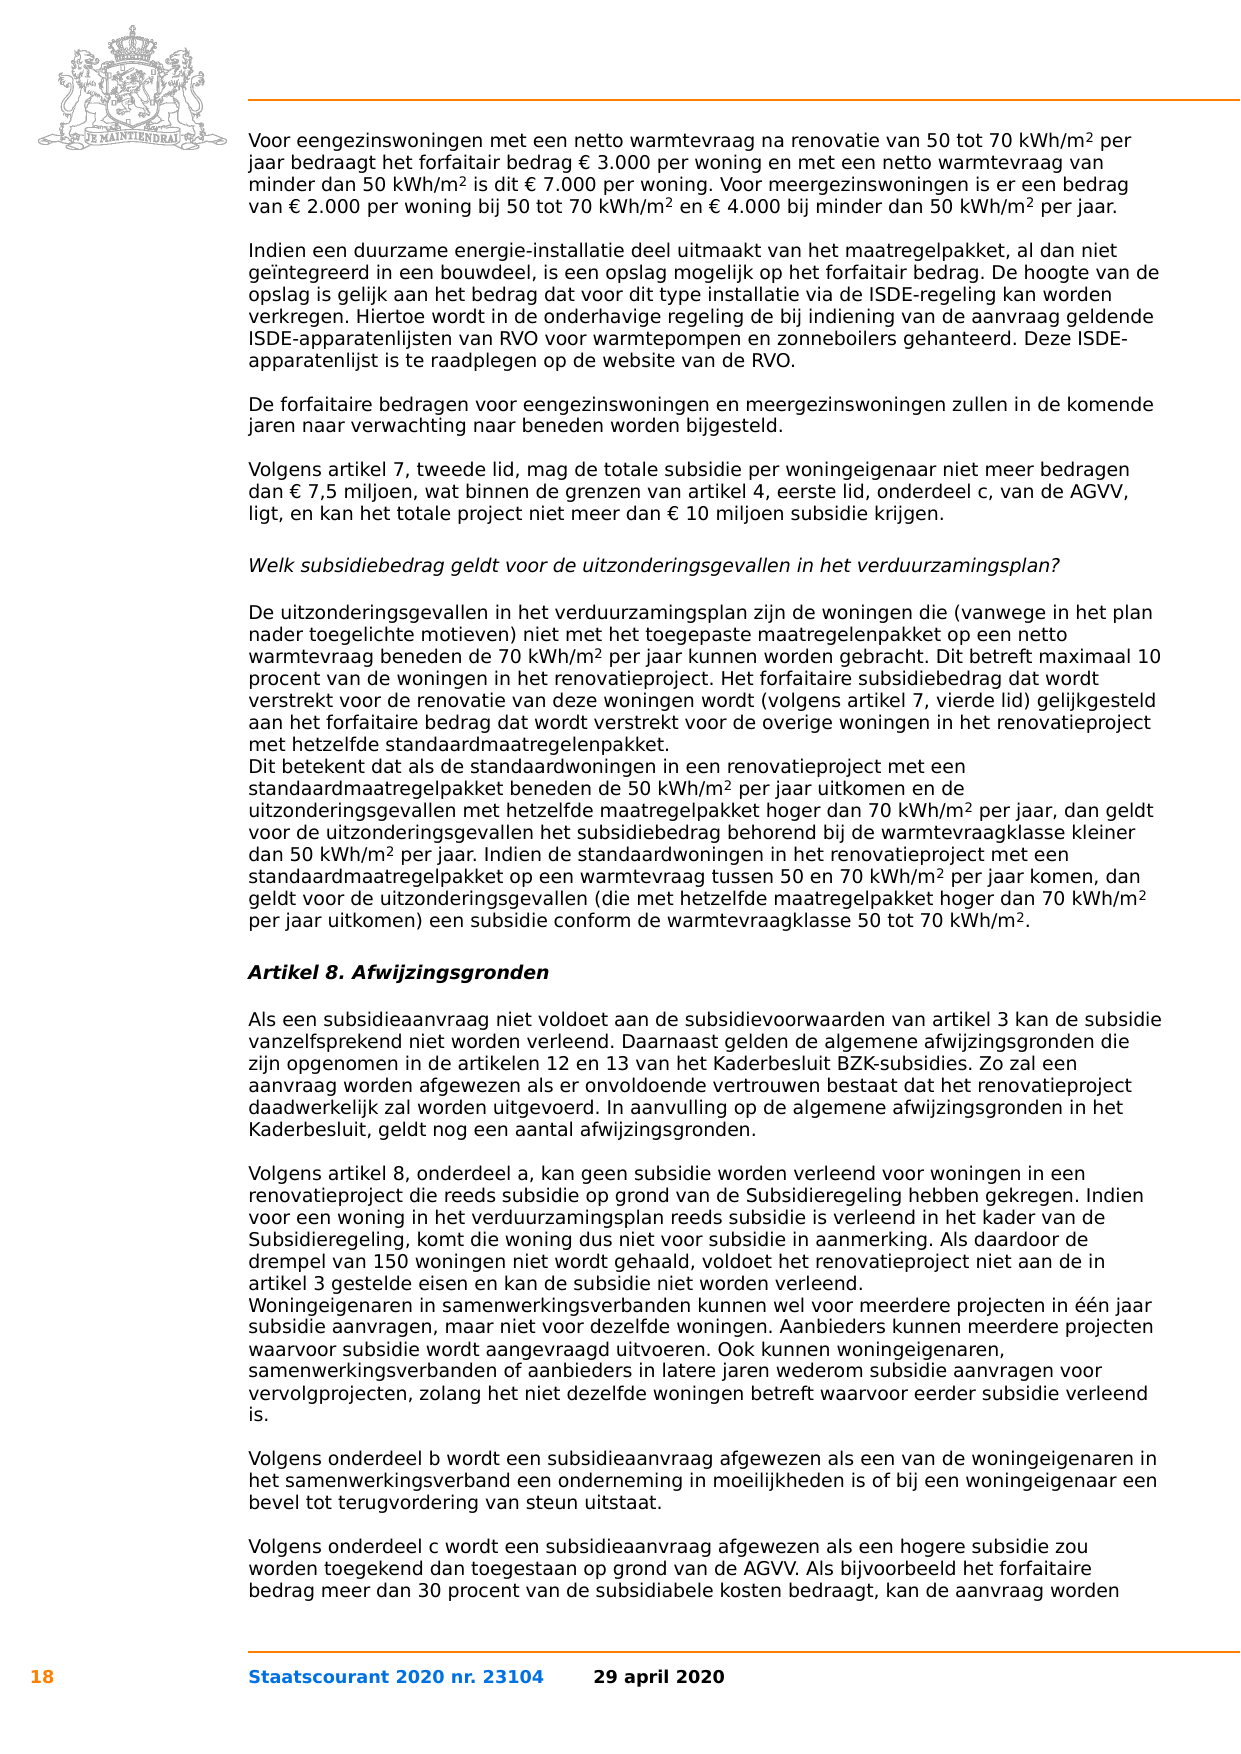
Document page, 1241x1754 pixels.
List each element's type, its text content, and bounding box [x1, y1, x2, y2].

text Dit betekent dat als de standaardwoningen in een renovatieproject met een standaardmaatregelpakket beneden de 50 kWh/m2 per jaar uitkomen en de uitzonderingsgevallen met hetzelfde maatregelpakket hoger dan 70 kWh/m2 per jaar, dan geldt voor de uitzonderingsgevallen het subsidiebedrag behorend bij de warmtevraagklasse kleiner dan 50 kWh/m2 per jaar. Indien de standaardwoningen in het renovatieproject met een standaardmaatregelpakket op een warmtevraag tussen 50 en 70 kWh/m2 per jaar komen, dan geldt voor de uitzonderingsgevallen (die met hetzelfde maatregelpakket hoger dan 70 kWh/m2 per jaar uitkomen) een subsidie conform de warmtevraagklasse 50 tot 70 kWh/m2. [248, 756, 1163, 932]
text Indien een duurzame energie-installatie deel uitmaakt van het maatregelpakket, al dan niet geïntegreerd in een bouwdeel, is een opslag mogelijk op het forfaitair bedrag. De hoogte van de opslag is gelijk aan het bedrag dat voor dit type installatie via de ISDE-regeling kan worden verkregen. Hiertoe wordt in de onderhavige regeling de bij indiening van de aanvraag geldende ISDE-apparatenlijsten van RVO voor warmtepompen en zonneboilers gehanteerd. Deze ISDE-apparatenlijst is te raadplegen op de website van de RVO. [248, 240, 1163, 372]
subtitle Welk subsidiebedrag geldt voor de uitzonderingsgevallen in het verduurzamingsplan? [248, 555, 1163, 577]
picture [38, 25, 227, 150]
text Volgens onderdeel c wordt een subsidieaanvraag afgewezen als een hogere subsidie zou worden toegekend dan toegestaan op grond van de AGVV. Als bijvoorbeeld het forfaitaire bedrag meer dan 30 procent van de subsidiabele kosten bedraagt, kan de aanvraag worden [248, 1536, 1163, 1602]
text Voor eengezinswoningen met een netto warmtevraag na renovatie van 50 tot 70 kWh/m2 per jaar bedraagt het forfaitair bedrag € 3.000 per woning en met een netto warmtevraag van minder dan 50 kWh/m2 is dit € 7.000 per woning. Voor meergezinswoningen is er een bedrag van € 2.000 per woning bij 50 tot 70 kWh/m2 en € 4.000 bij minder dan 50 kWh/m2 per jaar. [248, 130, 1163, 218]
text Volgens artikel 7, tweede lid, mag de totale subsidie per woningeigenaar niet meer bedragen dan € 7,5 miljoen, wat binnen de grenzen van artikel 4, eerste lid, onderdeel c, van de AGVV, ligt, en kan het totale project niet meer dan € 10 miljoen subsidie krijgen. [248, 459, 1163, 525]
text Woningeigenaren in samenwerkingsverbanden kunnen wel voor meerdere projecten in één jaar subsidie aanvragen, maar niet voor dezelfde woningen. Aanbieders kunnen meerdere projecten waarvoor subsidie wordt aangevraagd uitvoeren. Ook kunnen woningeigenaren, samenwerkingsverbanden of aanbieders in latere jaren wederom subsidie aanvragen voor vervolgprojecten, zolang het niet dezelfde woningen betreft waarvoor eerder subsidie verleend is. [248, 1294, 1163, 1426]
text Als een subsidieaanvraag niet voldoet aan de subsidievoorwaarden van artikel 3 kan de subsidie vanzelfsprekend niet worden verleend. Daarnaast gelden de algemene afwijzingsgronden die zijn opgenomen in de artikelen 12 en 13 van het Kaderbesluit BZK-subsidies. Zo zal een aanvraag worden afgewezen als er onvoldoende vertrouwen bestaat dat het renovatieproject daadwerkelijk zal worden uitgevoerd. In aanvulling op de algemene afwijzingsgronden in het Kaderbesluit, geldt nog een aantal afwijzingsgronden. [248, 1009, 1163, 1141]
text Volgens artikel 8, onderdeel a, kan geen subsidie worden verleend voor woningen in een renovatieproject die reeds subsidie op grond van de Subsidieregeling hebben gekregen. Indien voor een woning in het verduurzamingsplan reeds subsidie is verleend in het kader van de Subsidieregeling, komt die woning dus niet voor subsidie in aanmerking. Als daardoor de drempel van 150 woningen niet wordt gehaald, voldoet het renovatieproject niet aan de in artikel 3 gestelde eisen en kan de subsidie niet worden verleend. [248, 1163, 1163, 1294]
text Volgens onderdeel b wordt een subsidieaanvraag afgewezen als een van de woningeigenaren in het samenwerkingsverband een onderneming in moeilijkheden is of bij een woningeigenaar een bevel tot terugvordering van steun uitstaat. [248, 1448, 1163, 1514]
text De uitzonderingsgevallen in het verduurzamingsplan zijn de woningen die (vanwege in het plan nader toegelichte motieven) niet met het toegepaste maatregelenpakket op een netto warmtevraag beneden de 70 kWh/m2 per jaar kunnen worden gebracht. Dit betreft maximaal 10 procent van de woningen in het renovatieproject. Het forfaitaire subsidiebedrag dat wordt verstrekt voor de renovatie van deze woningen wordt (volgens artikel 7, vierde lid) gelijkgesteld aan het forfaitaire bedrag dat wordt verstrekt voor de overige woningen in het renovatieproject met hetzelfde standaardmaatregelenpakket. [248, 602, 1163, 756]
subtitle Artikel 8. Afwijzingsgronden [248, 962, 1163, 984]
text De forfaitaire bedragen voor eengezinswoningen en meergezinswoningen zullen in de komende jaren naar verwachting naar beneden worden bijgesteld. [248, 393, 1163, 437]
